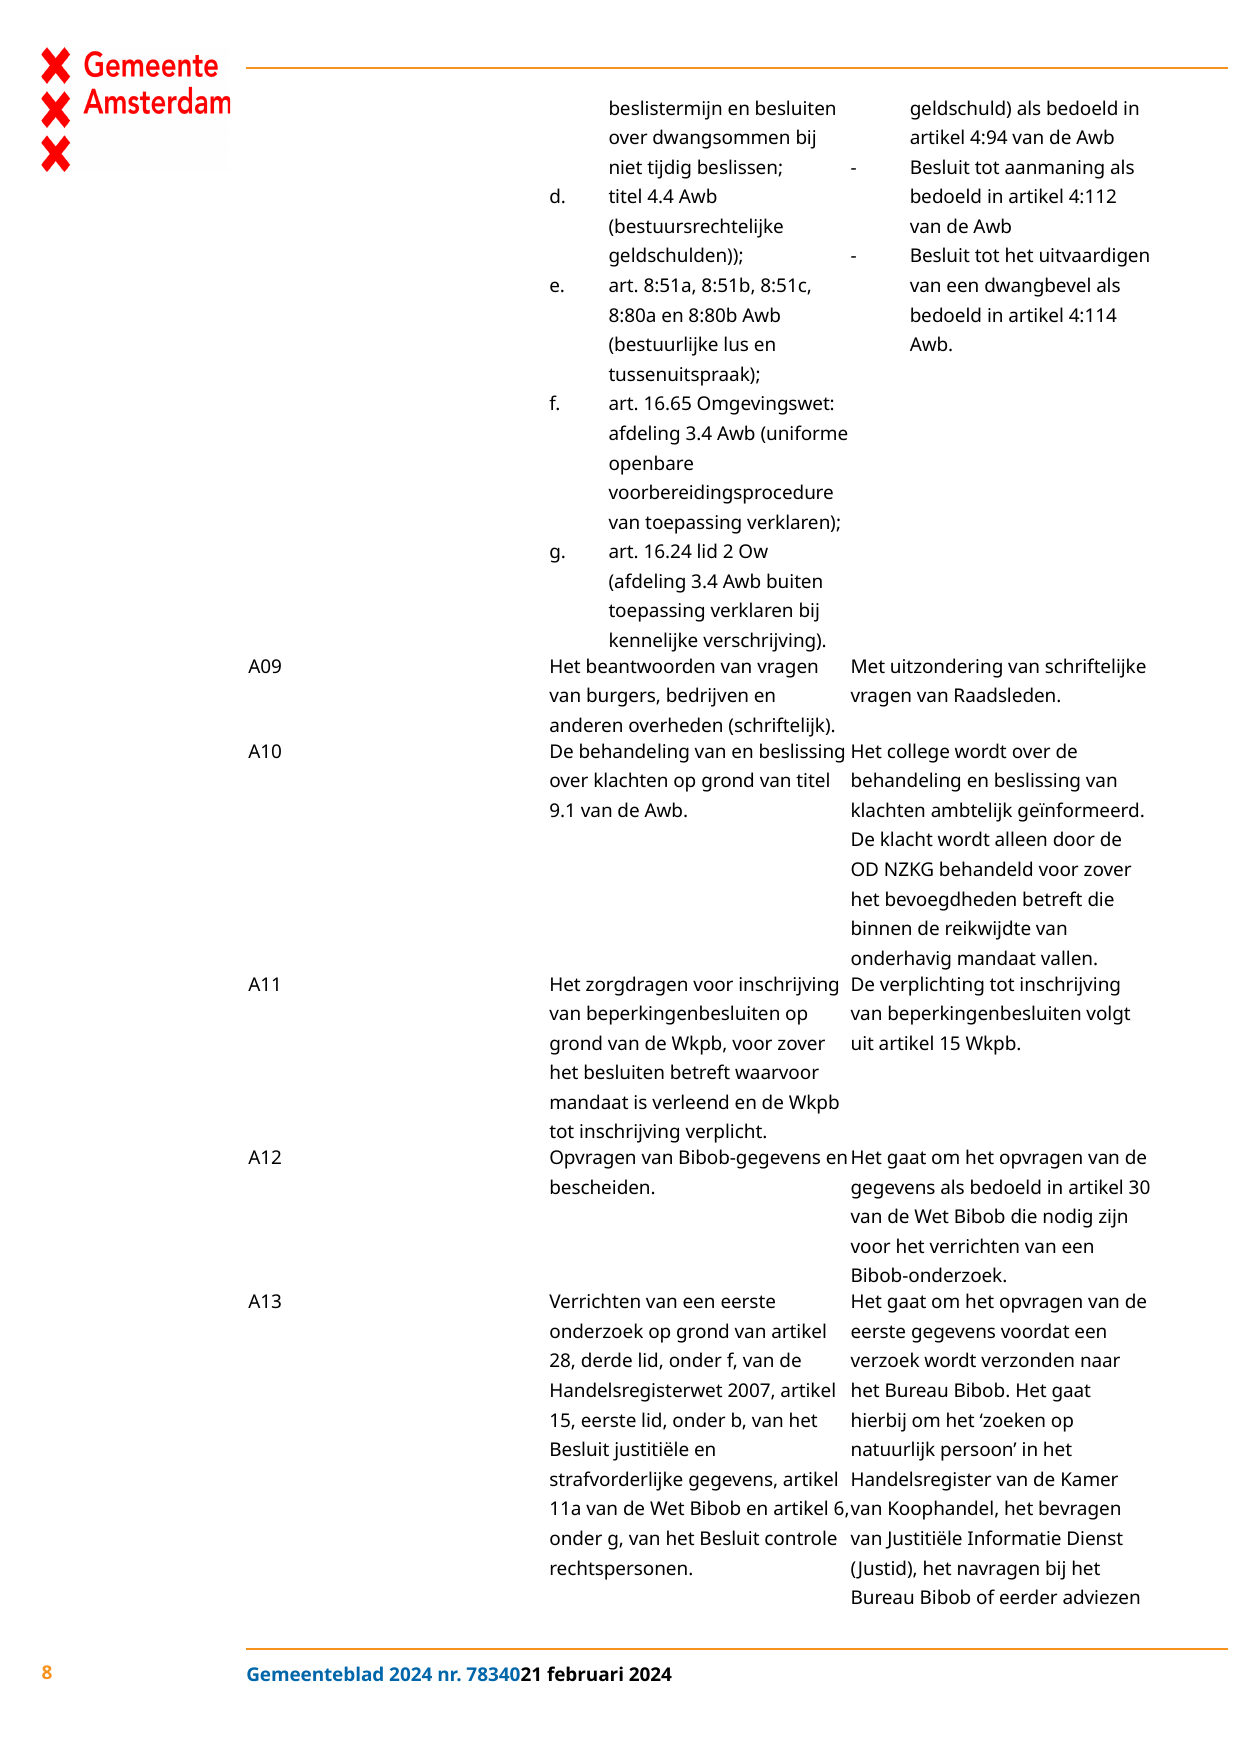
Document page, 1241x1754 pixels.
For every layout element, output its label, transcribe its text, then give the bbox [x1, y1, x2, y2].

table_cell Verrichten van een eerste onderzoek op grond van artikel 28, derde lid, onder f, van de Handelsregisterwet 2007, artikel 15, eerste lid, onder b, van het Besluit justitiële en strafvorderlijke gegevens, artikel 11a van de Wet Bibob en artikel 6, onder g, van het Besluit controle rechtspersonen. [549, 1289, 850, 1610]
table_cell Het beantwoorden van vragen van burgers, bedrijven en anderen overheden (schriftelijk). [549, 653, 850, 738]
table_cell Het gaat om het opvragen van de eerste gegevens voordat een verzoek wordt verzonden naar het Bureau Bibob. Het gaat hierbij om het ‘zoeken op natuurlijk persoon’ in het Handelsregister van de Kamer van Koophandel, het bevragen van Justitiële Informatie Dienst (Justid), het navragen bij het Bureau Bibob of eerder adviezen [850, 1289, 1152, 1610]
table_cell A10 [248, 738, 549, 971]
table_cell De behandeling van en beslissing over klachten op grond van titel 9.1 van de Awb. [549, 738, 850, 971]
table_cell Het zorgdragen voor inschrijving van beperkingenbesluiten op grond van de Wkpb, voor zover het besluiten betreft waarvoor mandaat is verleend en de Wkpb tot inschrijving verplicht. [549, 971, 850, 1144]
table_cell A12 [248, 1144, 549, 1288]
table_cell [248, 95, 549, 653]
table_cell Met uitzondering van schriftelijke vragen van Raadsleden. [850, 653, 1152, 738]
table_cell A09 [248, 653, 549, 738]
picture [41, 47, 231, 172]
table_cell A13 [248, 1289, 549, 1610]
table_cell beslistermijn en besluiten over dwangsommen bij niet tijdig beslissen; titel 4.4 Awb (bestuursrechtelijke geldschulden)); art. 8:51a, 8:51b, 8:51c, 8:80a en 8:80b Awb (bestuurlijke lus en tussenuitspraak); art. 16.65 Omgevingswet: afdeling 3.4 Awb (uniforme openbare voorbereidingsprocedure van toepassing verklaren); art. 16.24 lid 2 Ow (afdeling 3.4 Awb buiten toepassing verklaren bij kennelijke verschrijving). [549, 95, 850, 653]
table_cell geldschuld) als bedoeld in artikel 4:94 van de Awb Besluit tot aanmaning als bedoeld in artikel 4:112 van de Awb Besluit tot het uitvaardigen van een dwangbevel als bedoeld in artikel 4:114 Awb. [850, 95, 1152, 653]
table_cell De verplichting tot inschrijving van beperkingenbesluiten volgt uit artikel 15 Wkpb. [850, 971, 1152, 1144]
table_cell Het gaat om het opvragen van de gegevens als bedoeld in artikel 30 van de Wet Bibob die nodig zijn voor het verrichten van een Bibob-onderzoek. [850, 1144, 1152, 1288]
table_cell Opvragen van Bibob-gegevens en bescheiden. [549, 1144, 850, 1288]
table_cell A11 [248, 971, 549, 1144]
table_cell Het college wordt over de behandeling en beslissing van klachten ambtelijk geïnformeerd. De klacht wordt alleen door de OD NZKG behandeld voor zover het bevoegdheden betreft die binnen de reikwijdte van onderhavig mandaat vallen. [850, 738, 1152, 971]
